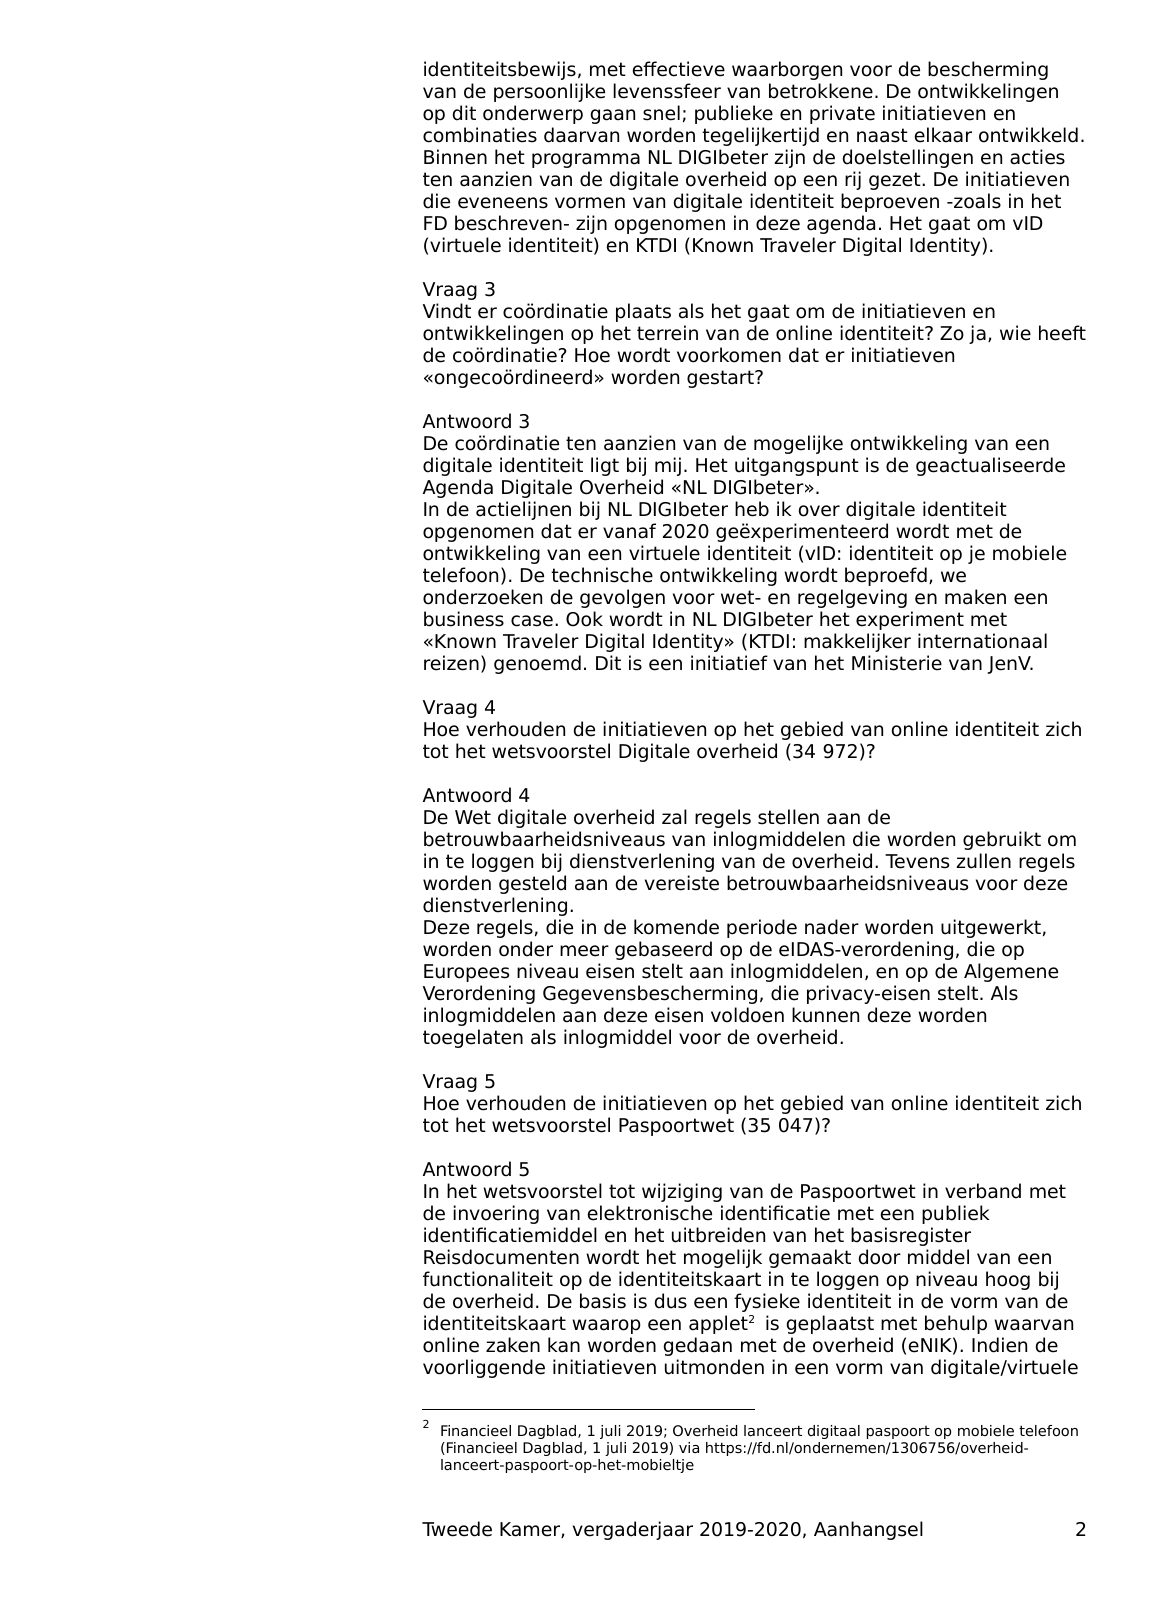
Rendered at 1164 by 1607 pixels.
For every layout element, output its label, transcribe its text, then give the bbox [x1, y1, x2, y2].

text Financieel Dagblad, 1 juli 2019; Overheid lanceert digitaal paspoort op mobiele telefoon (Financieel Dagblad, 1 juli 2019) via https://fd.nl/ondernemen/1306756/overheid-lanceert-paspoort-op-het-mobieltje [422, 1418, 1087, 1474]
text Vindt er coördinatie plaats als het gaat om de initiatieven en ontwikkelingen op het terrein van de online identiteit? Zo ja, wie heeft de coördinatie? Hoe wordt voorkomen dat er initiatieven «ongecoördineerd» worden gestart? [422, 301, 1087, 389]
text Vraag 4 [422, 697, 1087, 719]
text Deze regels, die in de komende periode nader worden uitgewerkt, worden onder meer gebaseerd op de eIDAS-verordening, die op Europees niveau eisen stelt aan inlogmiddelen, en op de Algemene Verordening Gegevensbescherming, die privacy-eisen stelt. Als inlogmiddelen aan deze eisen voldoen kunnen deze worden toegelaten als inlogmiddel voor de overheid. [422, 917, 1087, 1049]
text De coördinatie ten aanzien van de mogelijke ontwikkeling van een digitale identiteit ligt bij mij. Het uitgangspunt is de geactualiseerde Agenda Digitale Overheid «NL DIGIbeter». [422, 433, 1087, 499]
text In het wetsvoorstel tot wijziging van de Paspoortwet in verband met de invoering van elektronische identificatie met een publiek identificatiemiddel en het uitbreiden van het basisregister Reisdocumenten wordt het mogelijk gemaakt door middel van een functionaliteit op de identiteitskaart in te loggen op niveau hoog bij de overheid. De basis is dus een fysieke identiteit in de vorm van de identiteitskaart waarop een applet is geplaatst met behulp waarvan online zaken kan worden gedaan met de overheid (eNIK). Indien de voorliggende initiatieven uitmonden in een vorm van digitale/virtuele [422, 1181, 1087, 1379]
text identiteitsbewijs, met effectieve waarborgen voor de bescherming van de persoonlijke levenssfeer van betrokkene. De ontwikkelingen op dit onderwerp gaan snel; publieke en private initiatieven en combinaties daarvan worden tegelijkertijd en naast elkaar ontwikkeld. [422, 59, 1087, 147]
text De Wet digitale overheid zal regels stellen aan de betrouwbaarheidsniveaus van inlogmiddelen die worden gebruikt om in te loggen bij dienstverlening van de overheid. Tevens zullen regels worden gesteld aan de vereiste betrouwbaarheidsniveaus voor deze dienstverlening. [422, 807, 1087, 917]
text Vraag 5 [422, 1071, 1087, 1093]
text Vraag 3 [422, 279, 1087, 301]
text Hoe verhouden de initiatieven op het gebied van online identiteit zich tot het wetsvoorstel Paspoortwet (35 047)? [422, 1093, 1087, 1137]
text In de actielijnen bij NL DIGIbeter heb ik over digitale identiteit opgenomen dat er vanaf 2020 geëxperimenteerd wordt met de ontwikkeling van een virtuele identiteit (vID: identiteit op je mobiele telefoon). De technische ontwikkeling wordt beproefd, we onderzoeken de gevolgen voor wet- en regelgeving en maken een business case. Ook wordt in NL DIGIbeter het experiment met «Known Traveler Digital Identity» (KTDI: makkelijker internationaal reizen) genoemd. Dit is een initiatief van het Ministerie van JenV. [422, 499, 1087, 675]
text Binnen het programma NL DIGIbeter zijn de doelstellingen en acties ten aanzien van de digitale overheid op een rij gezet. De initiatieven die eveneens vormen van digitale identiteit beproeven -zoals in het FD beschreven- zijn opgenomen in deze agenda. Het gaat om vID (virtuele identiteit) en KTDI (Known Traveler Digital Identity). [422, 147, 1087, 257]
text Hoe verhouden de initiatieven op het gebied van online identiteit zich tot het wetsvoorstel Digitale overheid (34 972)? [422, 719, 1087, 763]
text Antwoord 4 [422, 785, 1087, 807]
text Antwoord 5 [422, 1159, 1087, 1181]
text Antwoord 3 [422, 411, 1087, 433]
